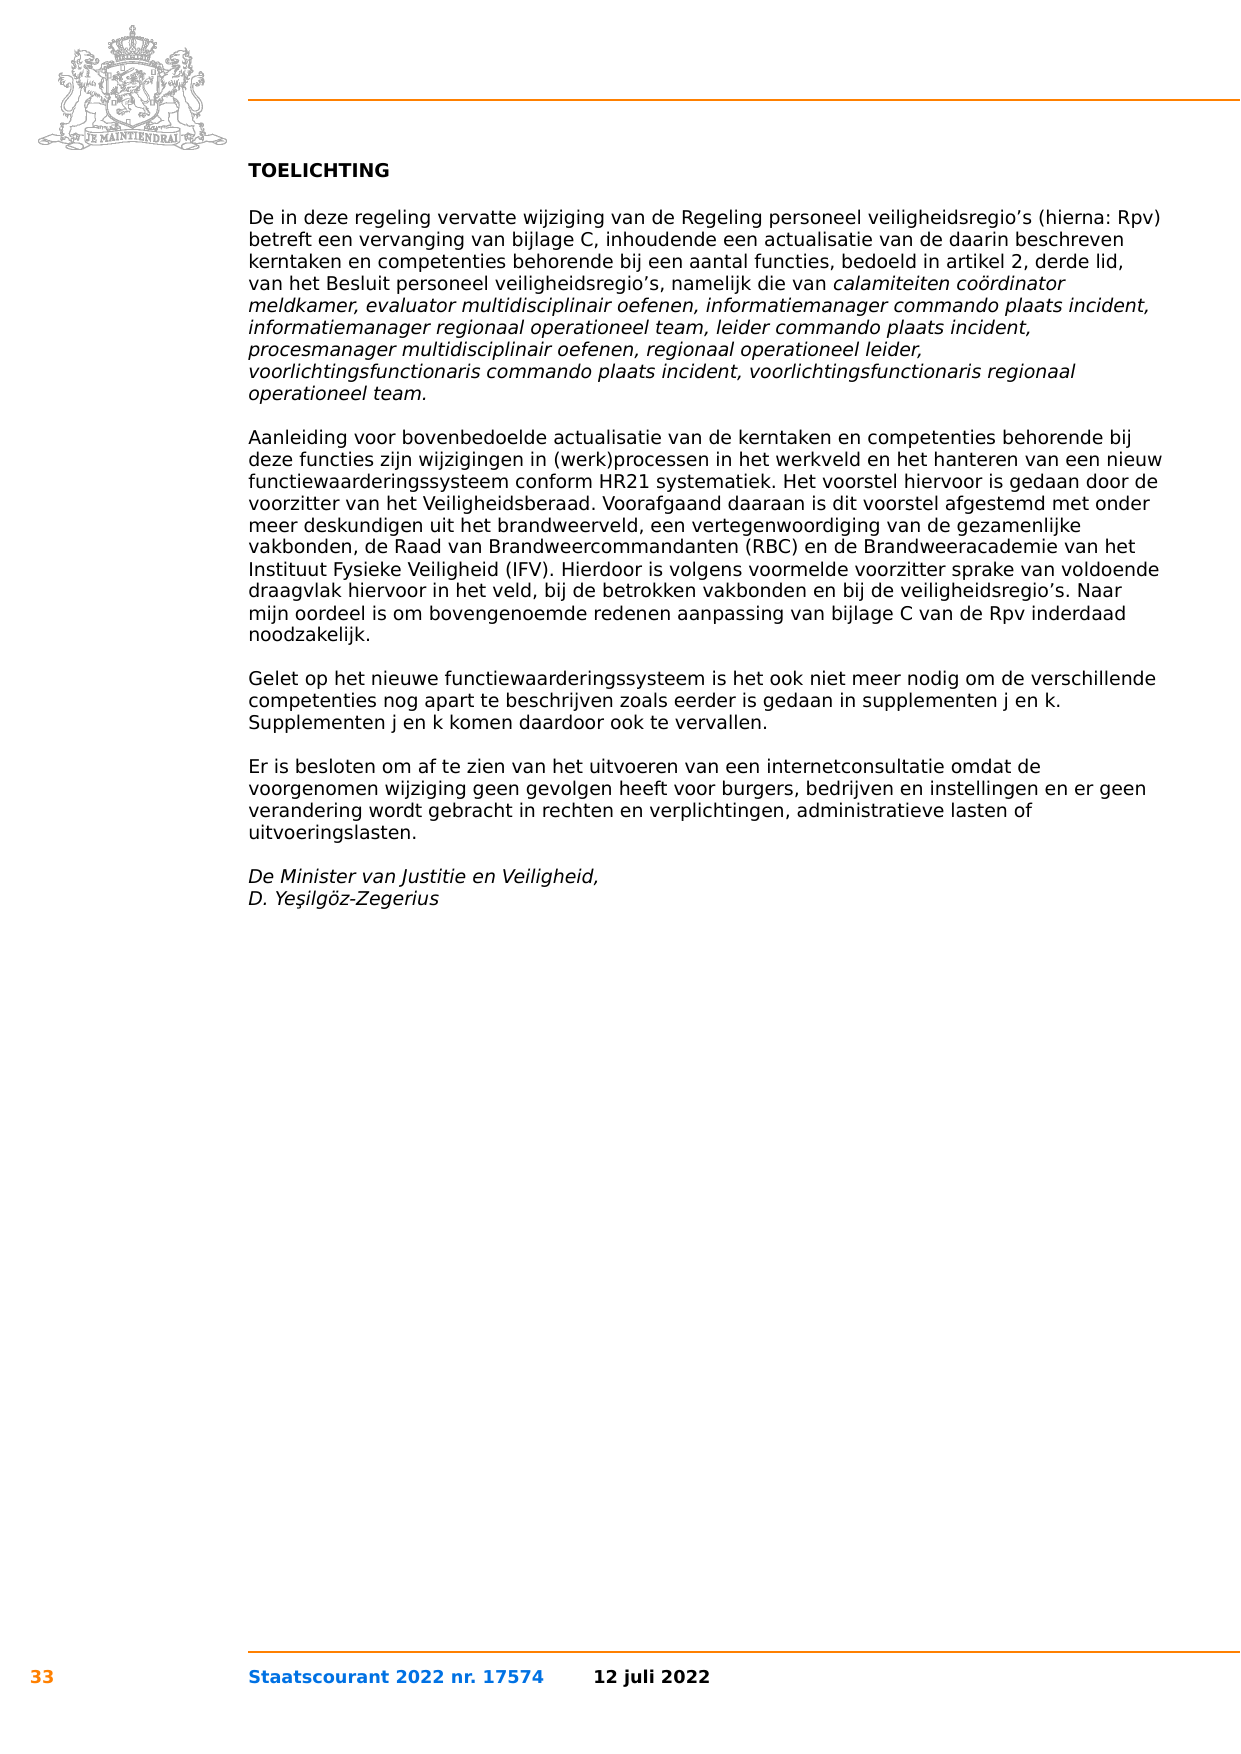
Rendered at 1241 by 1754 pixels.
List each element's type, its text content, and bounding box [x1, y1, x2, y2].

picture [38, 25, 227, 150]
text De Minister van Justitie en Veiligheid, D. Yeşilgöz-Zegerius [248, 866, 1163, 910]
text Aanleiding voor bovenbedoelde actualisatie van de kerntaken en competenties behorende bij deze functies zijn wijzigingen in (werk)processen in het werkveld en het hanteren van een nieuw functiewaarderingssysteem conform HR21 systematiek. Het voorstel hiervoor is gedaan door de voorzitter van het Veiligheidsberaad. Voorafgaand daaraan is dit voorstel afgestemd met onder meer deskundigen uit het brandweerveld, een vertegenwoordiging van de gezamenlijke vakbonden, de Raad van Brandweercommandanten (RBC) en de Brandweeracademie van het Instituut Fysieke Veiligheid (IFV). Hierdoor is volgens voormelde voorzitter sprake van voldoende draagvlak hiervoor in het veld, bij de betrokken vakbonden en bij de veiligheidsregio’s. Naar mijn oordeel is om bovengenoemde redenen aanpassing van bijlage C van de Rpv inderdaad noodzakelijk. [248, 427, 1163, 646]
text Er is besloten om af te zien van het uitvoeren van een internetconsultatie omdat de voorgenomen wijziging geen gevolgen heeft voor burgers, bedrijven en instellingen en er geen verandering wordt gebracht in rechten en verplichtingen, administratieve lasten of uitvoeringslasten. [248, 756, 1163, 844]
subtitle TOELICHTING [248, 160, 1163, 182]
text De in deze regeling vervatte wijziging van de Regeling personeel veiligheidsregio’s (hierna: Rpv) betreft een vervanging van bijlage C, inhoudende een actualisatie van de daarin beschreven kerntaken en competenties behorende bij een aantal functies, bedoeld in artikel 2, derde lid, van het Besluit personeel veiligheidsregio’s, namelijk die van calamiteiten coördinator meldkamer, evaluator multidisciplinair oefenen, informatiemanager commando plaats incident, informatiemanager regionaal operationeel team, leider commando plaats incident, procesmanager multidisciplinair oefenen, regionaal operationeel leider, voorlichtingsfunctionaris commando plaats incident, voorlichtingsfunctionaris regionaal operationeel team. [248, 207, 1163, 405]
text Gelet op het nieuwe functiewaarderingssysteem is het ook niet meer nodig om de verschillende competenties nog apart te beschrijven zoals eerder is gedaan in supplementen j en k. Supplementen j en k komen daardoor ook te vervallen. [248, 668, 1163, 734]
